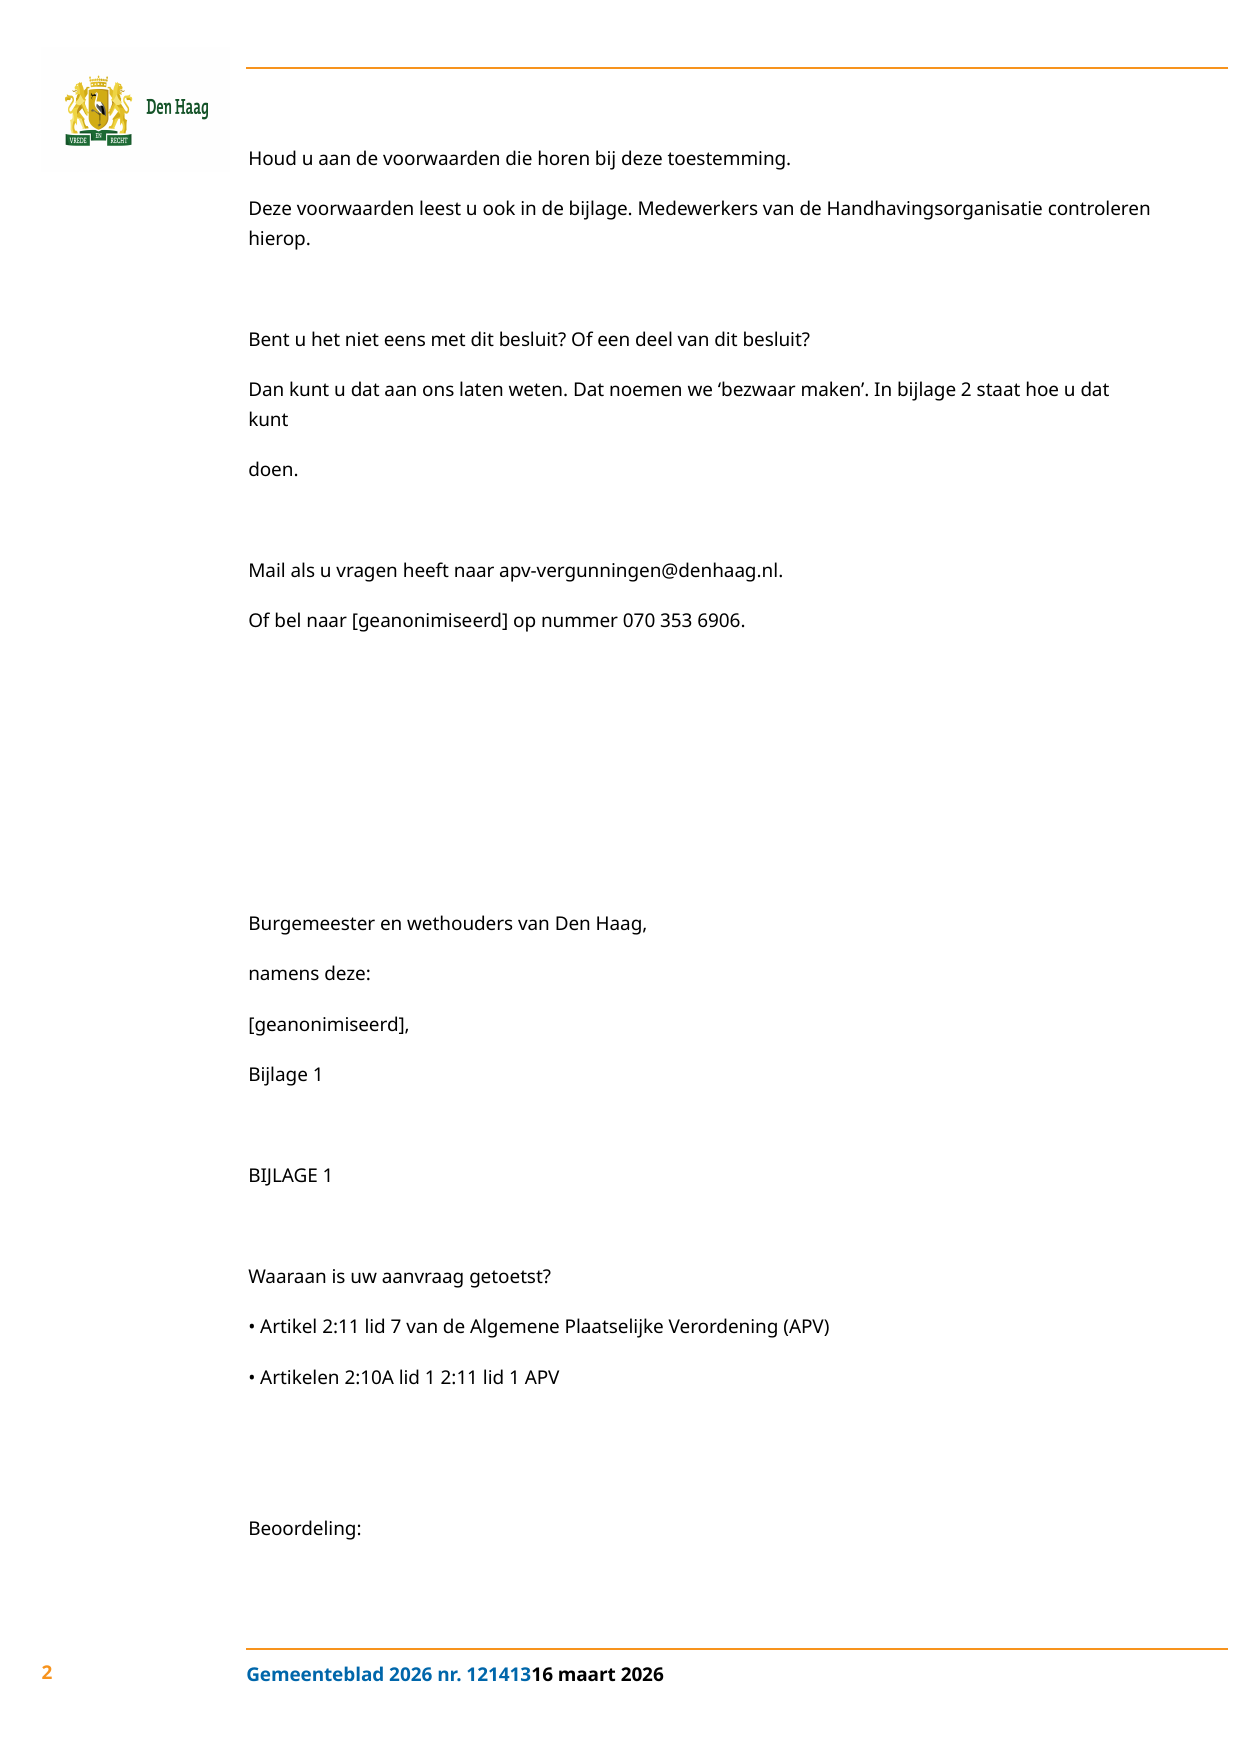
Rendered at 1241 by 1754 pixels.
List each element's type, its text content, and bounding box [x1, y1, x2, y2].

text Waaraan is uw aanvraag getoetst? [248, 1263, 1152, 1289]
text doen. [248, 456, 1152, 482]
text Beoordeling: [248, 1515, 1152, 1541]
text Dan kunt u dat aan ons laten weten. Dat noemen we ‘bezwaar maken’. In bijlage 2 staat hoe u dat kunt [248, 376, 1152, 432]
text [geanonimiseerd], [248, 1011, 1152, 1037]
text • Artikel 2:11 lid 7 van de Algemene Plaatselijke Verordening (APV) [248, 1313, 1152, 1339]
text Bent u het niet eens met dit besluit? Of een deel van dit besluit? [248, 326, 1152, 352]
text Bijlage 1 [248, 1061, 1152, 1087]
text Of bel naar [geanonimiseerd] op nummer 070 353 6906. [248, 608, 1152, 633]
text BIJLAGE 1 [248, 1162, 1152, 1188]
text Burgemeester en wethouders van Den Haag, [248, 910, 1152, 936]
text Deze voorwaarden leest u ook in de bijlage. Medewerkers van de Handhavingsorganisatie controleren hierop. [248, 196, 1152, 251]
text • Artikelen 2:10A lid 1 2:11 lid 1 APV [248, 1364, 1152, 1390]
text namens deze: [248, 961, 1152, 986]
text Mail als u vragen heeft naar apv-vergunningen@denhaag.nl. [248, 557, 1152, 583]
text Houd u aan de voorwaarden die horen bij deze toestemming. [248, 145, 1152, 171]
picture [41, 47, 231, 172]
